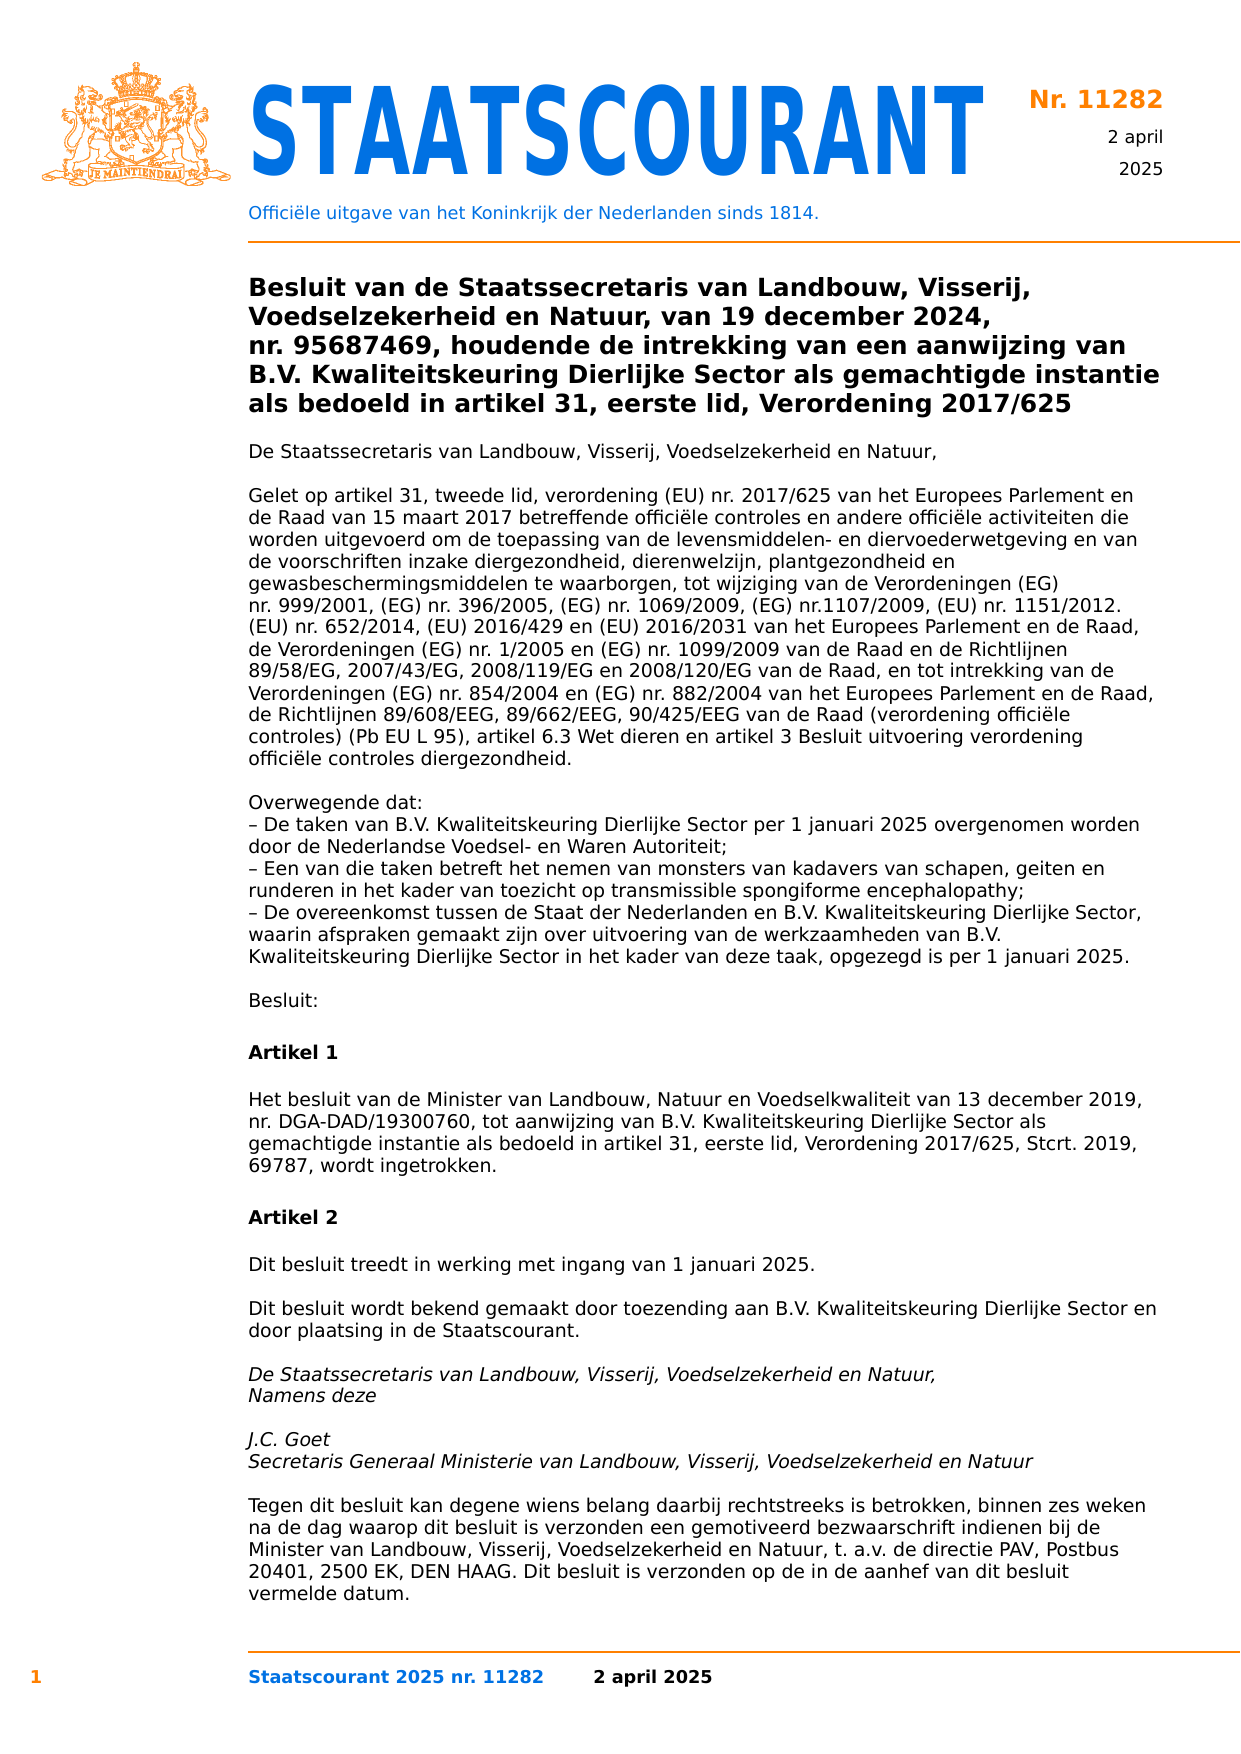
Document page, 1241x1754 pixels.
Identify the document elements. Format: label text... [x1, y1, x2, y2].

text Dit besluit wordt bekend gemaakt door toezending aan B.V. Kwaliteitskeuring Dierlijke Sector en door plaatsing in de Staatscourant. [248, 1298, 1163, 1342]
text Tegen dit besluit kan degene wiens belang daarbij rechtstreeks is betrokken, binnen zes weken na de dag waarop dit besluit is verzonden een gemotiveerd bezwaarschrift indienen bij de Minister van Landbouw, Visserij, Voedselzekerheid en Natuur, t. a.v. de directie PAV, Postbus 20401, 2500 EK, DEN HAAG. Dit besluit is verzonden op de in de aanhef van dit besluit vermelde datum. [248, 1495, 1163, 1605]
table_cell 2 april [998, 121, 1240, 153]
text – Een van die taken betreft het nemen van monsters van kadavers van schapen, geiten en runderen in het kader van toezicht op transmissible spongiforme encephalopathy; [248, 858, 1163, 902]
text Dit besluit treedt in werking met ingang van 1 januari 2025. [248, 1254, 1163, 1276]
table_header Nr. 11282 [998, 62, 1240, 121]
picture [41, 62, 231, 186]
text Het besluit van de Minister van Landbouw, Natuur en Voedselkwaliteit van 13 december 2019, nr. DGA-DAD/19300760, tot aanwijzing van B.V. Kwaliteitskeuring Dierlijke Sector als gemachtigde instantie als bedoeld in artikel 31, eerste lid, Verordening 2017/625, Stcrt. 2019, 69787, wordt ingetrokken. [248, 1089, 1163, 1177]
table_cell Officiële uitgave van het Koninkrijk der Nederlanden sinds 1814. [248, 203, 1240, 241]
text – De taken van B.V. Kwaliteitskeuring Dierlijke Sector per 1 januari 2025 overgenomen worden door de Nederlandse Voedsel- en Waren Autoriteit; [248, 814, 1163, 858]
text Gelet op artikel 31, tweede lid, verordening (EU) nr. 2017/625 van het Europees Parlement en de Raad van 15 maart 2017 betreffende officiële controles en andere officiële activiteiten die worden uitgevoerd om de toepassing van de levensmiddelen- en diervoederwetgeving en van de voorschriften inzake diergezondheid, dierenwelzijn, plantgezondheid en gewasbeschermingsmiddelen te waarborgen, tot wijziging van de Verordeningen (EG) nr. 999/2001, (EG) nr. 396/2005, (EG) nr. 1069/2009, (EG) nr.1107/2009, (EU) nr. 1151/2012. (EU) nr. 652/2014, (EU) 2016/429 en (EU) 2016/2031 van het Europees Parlement en de Raad, de Verordeningen (EG) nr. 1/2005 en (EG) nr. 1099/2009 van de Raad en de Richtlijnen 89/58/EG, 2007/43/EG, 2008/119/EG en 2008/120/EG van de Raad, en tot intrekking van de Verordeningen (EG) nr. 854/2004 en (EG) nr. 882/2004 van het Europees Parlement en de Raad, de Richtlijnen 89/608/EEG, 89/662/EEG, 90/425/EEG van de Raad (verordening officiële controles) (Pb EU L 95), artikel 6.3 Wet dieren en artikel 3 Besluit uitvoering verordening officiële controles diergezondheid. [248, 484, 1163, 770]
text Overwegende dat: [248, 792, 1163, 814]
table_header STAATSCOURANT [248, 62, 998, 203]
table_cell 2025 [998, 153, 1240, 203]
text De Staatssecretaris van Landbouw, Visserij, Voedselzekerheid en Natuur, Namens deze J.C. Goet Secretaris Generaal Ministerie van Landbouw, Visserij, Voedselzekerheid en Natuur [248, 1363, 1163, 1473]
text De Staatssecretaris van Landbouw, Visserij, Voedselzekerheid en Natuur, [248, 441, 1163, 463]
text Besluit: [248, 990, 1163, 1012]
subtitle Artikel 2 [248, 1207, 1163, 1229]
subtitle Besluit van de Staatssecretaris van Landbouw, Visserij, Voedselzekerheid en Natuur, van 19 december 2024, nr. 95687469, houdende de intrekking van een aanwijzing van B.V. Kwaliteitskeuring Dierlijke Sector als gemachtigde instantie als bedoeld in artikel 31, eerste lid, Verordening 2017/625 [248, 273, 1163, 419]
text – De overeenkomst tussen de Staat der Nederlanden en B.V. Kwaliteitskeuring Dierlijke Sector, waarin afspraken gemaakt zijn over uitvoering van de werkzaamheden van B.V. Kwaliteitskeuring Dierlijke Sector in het kader van deze taak, opgezegd is per 1 januari 2025. [248, 902, 1163, 968]
subtitle Artikel 1 [248, 1042, 1163, 1064]
table_header [25, 62, 248, 241]
